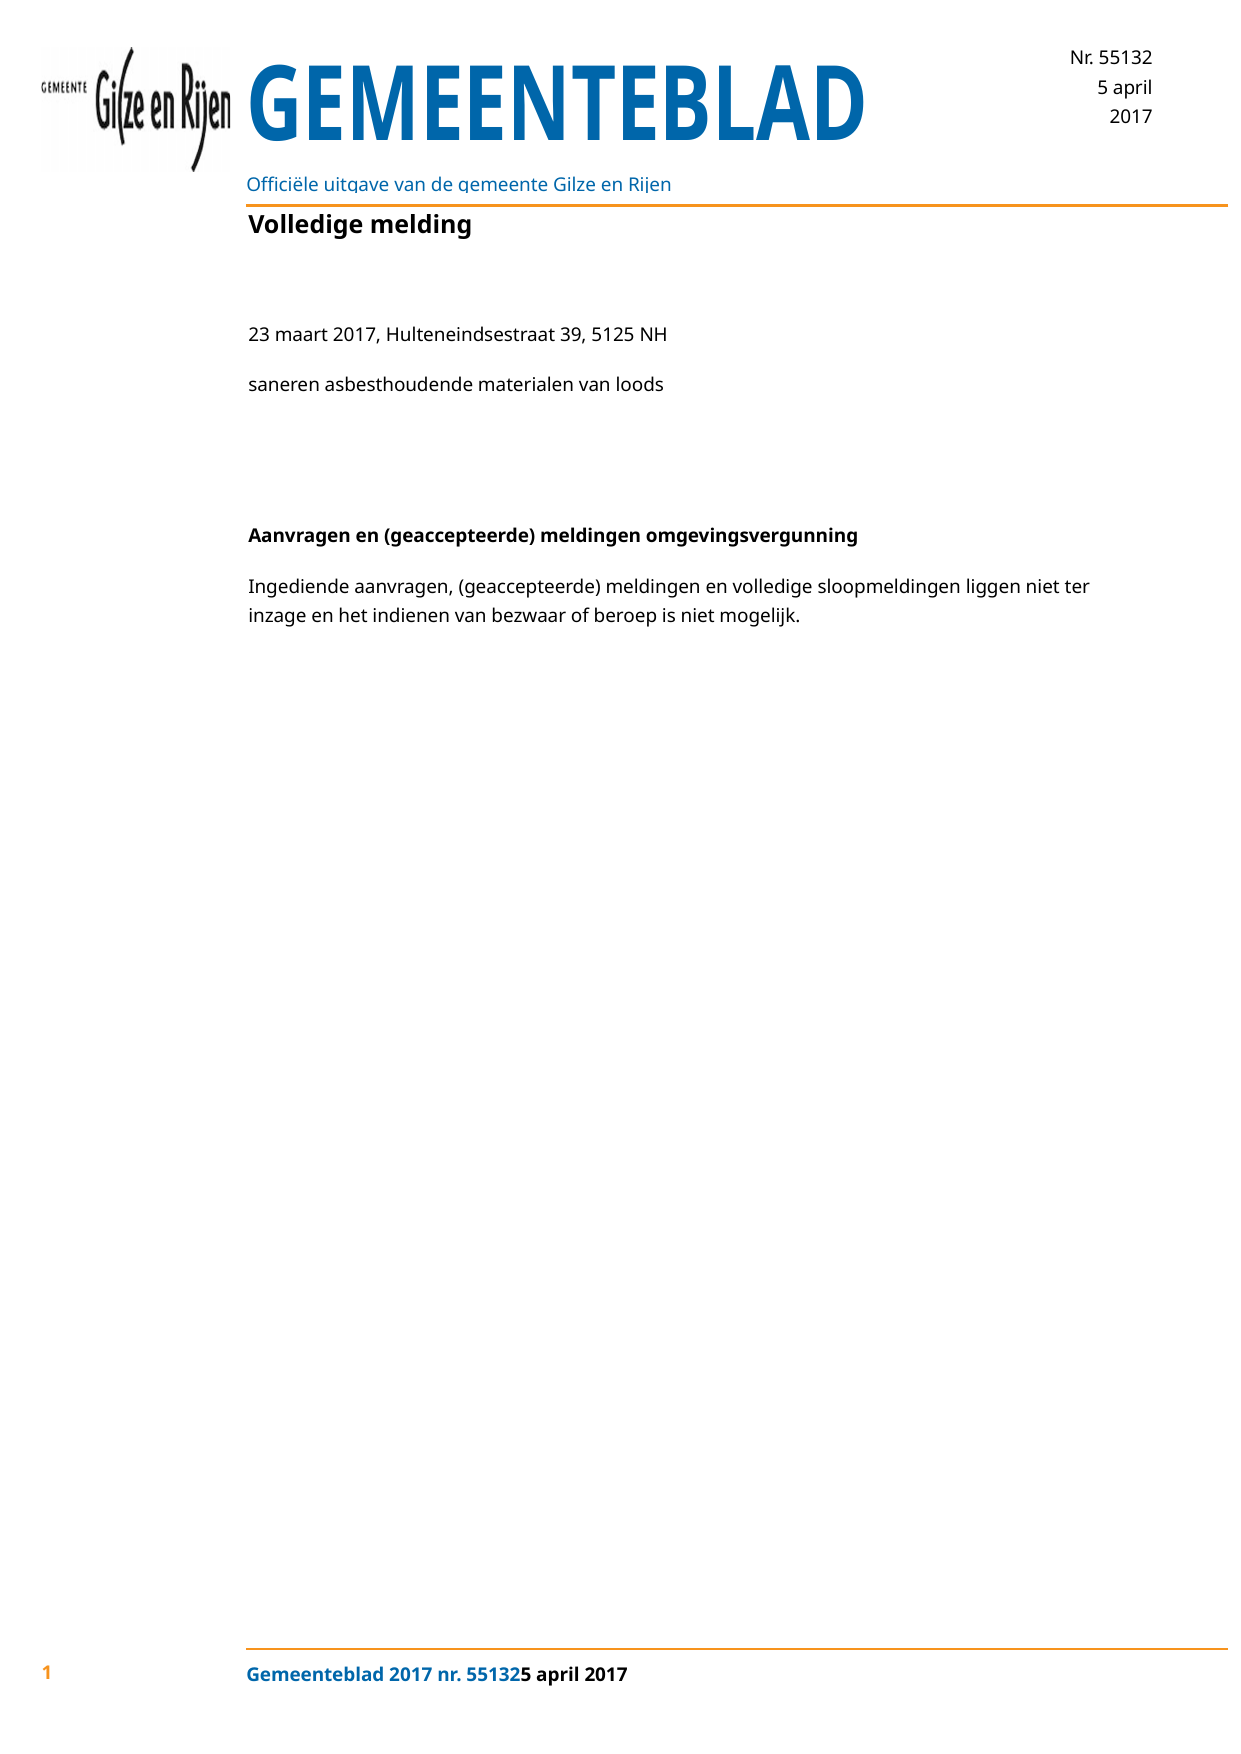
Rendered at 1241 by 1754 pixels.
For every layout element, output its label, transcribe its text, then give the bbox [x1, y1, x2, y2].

text Ingediende aanvragen, (geaccepteerde) meldingen en volledige sloopmeldingen liggen niet ter inzage en het indienen van bezwaar of beroep is niet mogelijk. [248, 573, 1152, 628]
text Aanvragen en (geaccepteerde) meldingen omgevingsvergunning [248, 522, 1152, 548]
text Volledige melding [248, 207, 1152, 241]
text saneren asbesthoudende materialen van loods [248, 371, 1152, 397]
picture [41, 47, 231, 172]
text 23 maart 2017, Hulteneindsestraat 39, 5125 NH [248, 321, 1152, 346]
